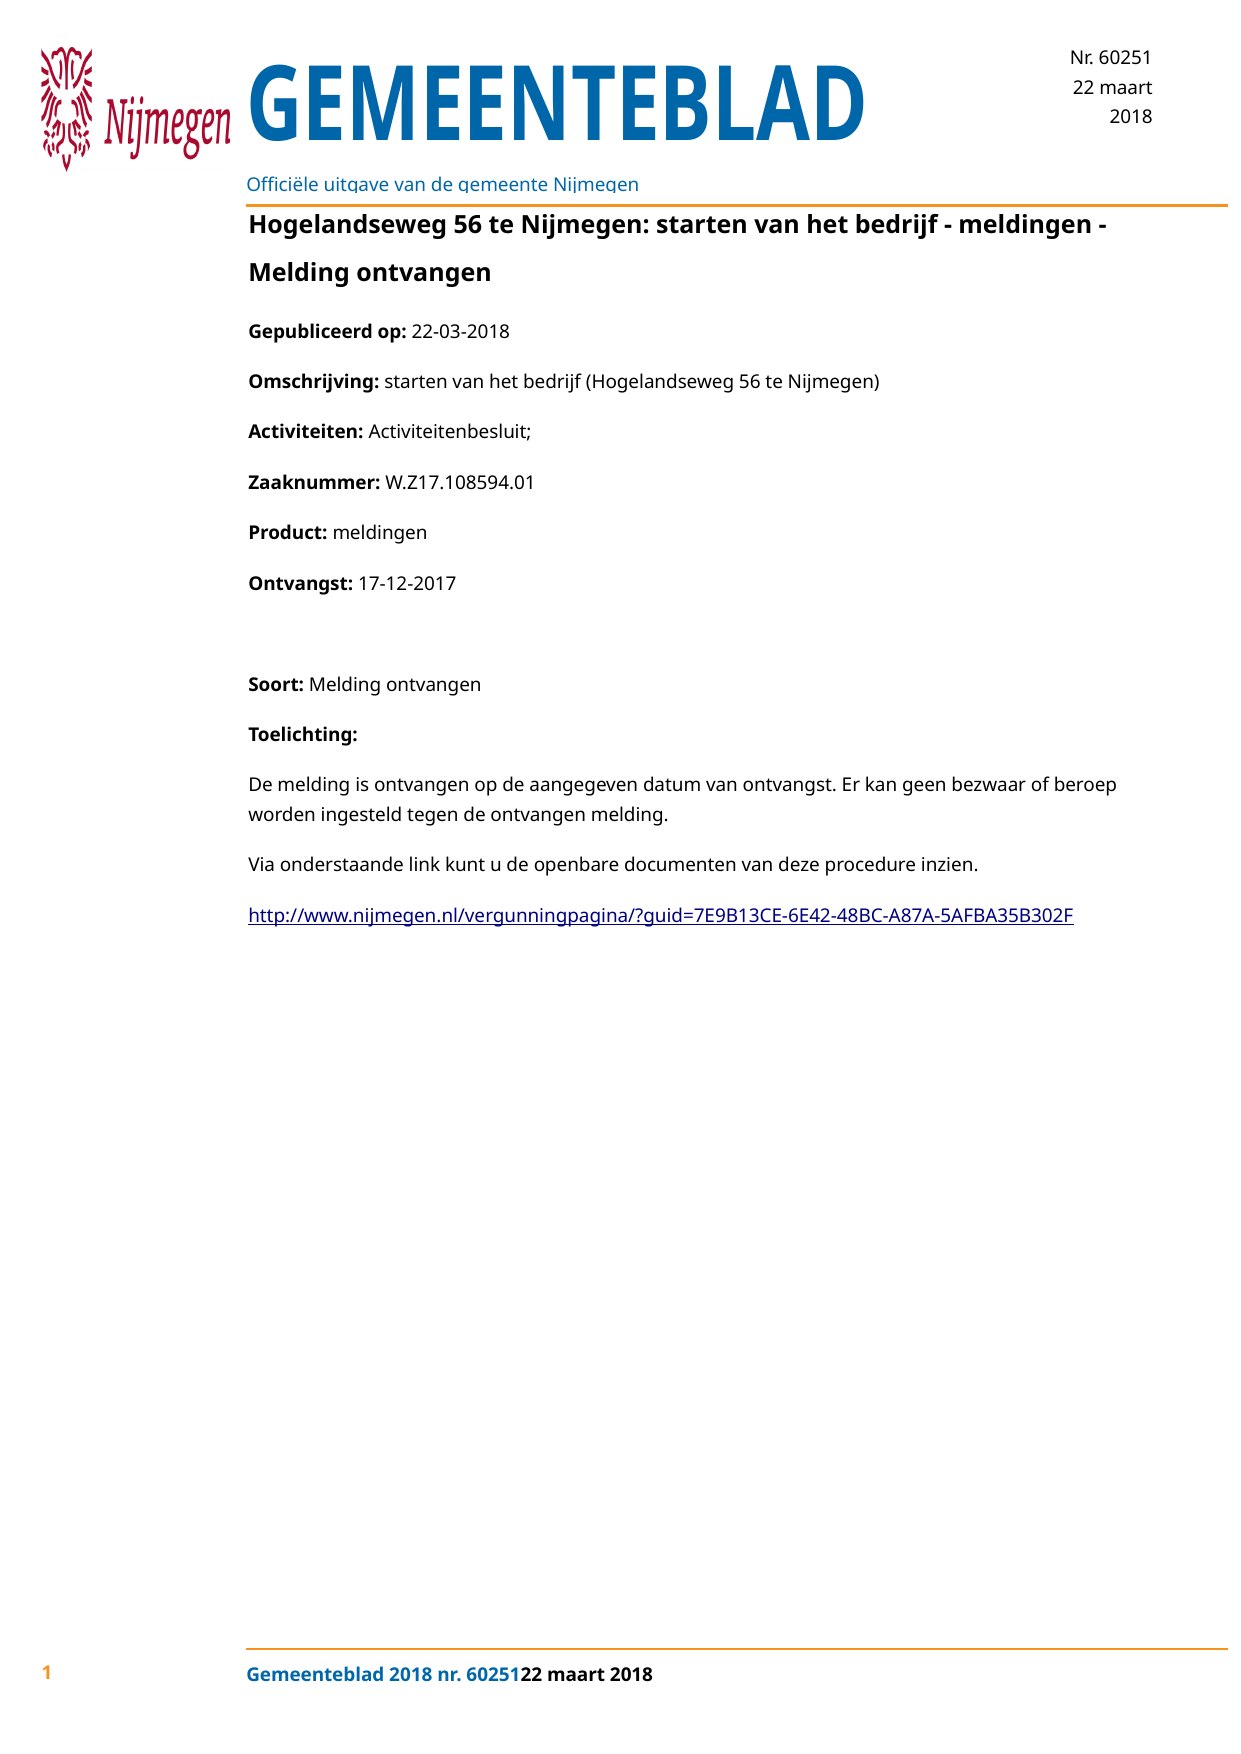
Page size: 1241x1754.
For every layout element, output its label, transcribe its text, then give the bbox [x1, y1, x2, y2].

text Zaaknummer: W.Z17.108594.01 [248, 469, 1152, 495]
text De melding is ontvangen op de aangegeven datum van ontvangst. Er kan geen bezwaar of beroep worden ingesteld tegen de ontvangen melding. [248, 772, 1152, 827]
text Hogelandseweg 56 te Nijmegen: starten van het bedrijf - meldingen - Melding ontvangen [248, 207, 1152, 288]
text Gepubliceerd op: 22-03-2018 [248, 318, 1152, 344]
text http://www.nijmegen.nl/vergunningpagina/?guid=7E9B13CE-6E42-48BC-A87A-5AFBA35B302F [248, 902, 1152, 928]
text Toelichting: [248, 721, 1152, 747]
text Product: meldingen [248, 519, 1152, 545]
text Via onderstaande link kunt u de openbare documenten van deze procedure inzien. [248, 852, 1152, 877]
text Soort: Melding ontvangen [248, 671, 1152, 697]
picture [41, 47, 231, 172]
text Ontvangst: 17-12-2017 [248, 570, 1152, 596]
text Activiteiten: Activiteitenbesluit; [248, 419, 1152, 444]
text Omschrijving: starten van het bedrijf (Hogelandseweg 56 te Nijmegen) [248, 368, 1152, 394]
